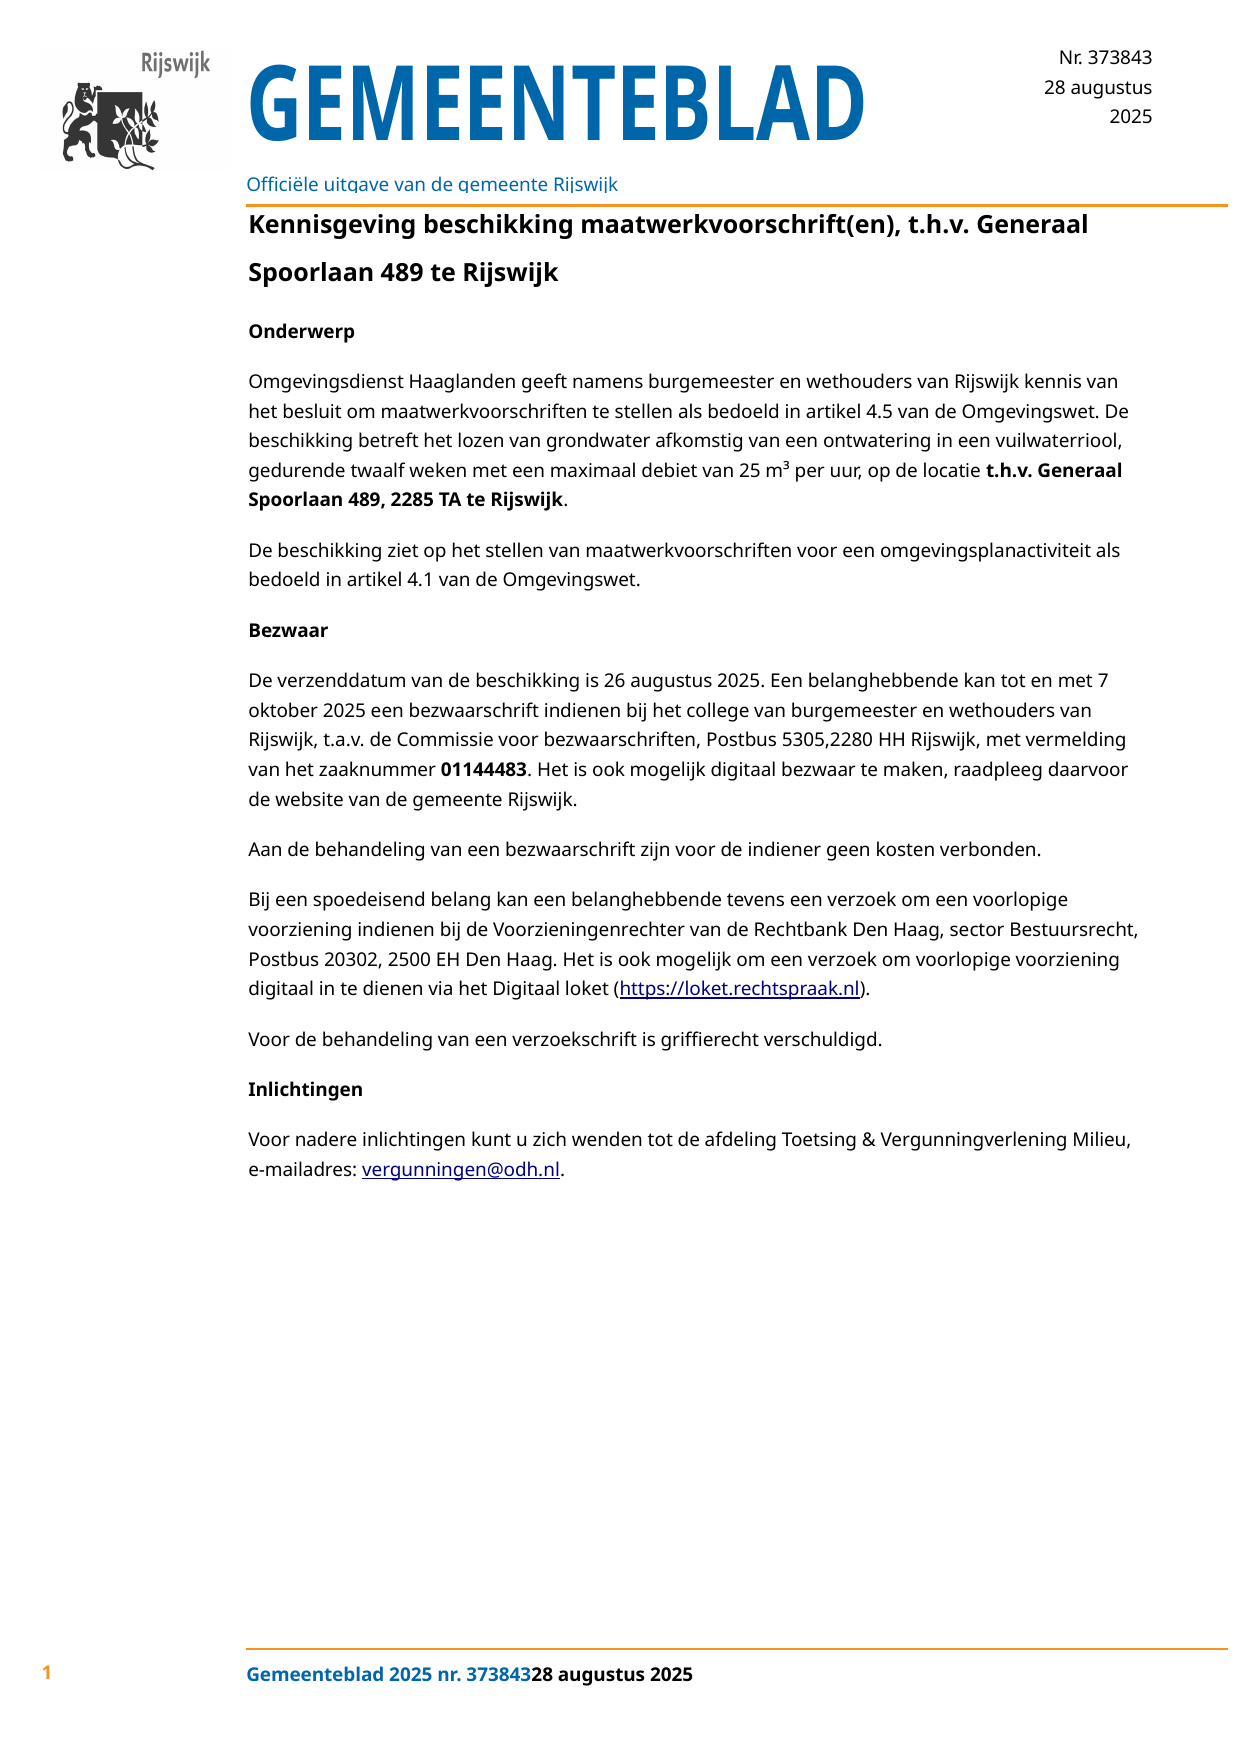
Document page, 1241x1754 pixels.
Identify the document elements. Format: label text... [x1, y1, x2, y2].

text Inlichtingen [248, 1076, 1152, 1102]
text Aan de behandeling van een bezwaarschrift zijn voor de indiener geen kosten verbonden. [248, 836, 1152, 862]
text De beschikking ziet op het stellen van maatwerkvoorschriften voor een omgevingsplanactiviteit als bedoeld in artikel 4.1 van de Omgevingswet. [248, 537, 1152, 592]
text De verzenddatum van de beschikking is 26 augustus 2025. Een belanghebbende kan tot en met 7 oktober 2025 een bezwaarschrift indienen bij het college van burgemeester en wethouders van Rijswijk, t.a.v. de Commissie voor bezwaarschriften, Postbus 5305,2280 HH Rijswijk, met vermelding van het zaaknummer 01144483. Het is ook mogelijk digitaal bezwaar te maken, raadpleeg daarvoor de website van de gemeente Rijswijk. [248, 667, 1152, 812]
text Voor de behandeling van een verzoekschrift is griffierecht verschuldigd. [248, 1026, 1152, 1052]
picture [41, 47, 231, 172]
text Bezwaar [248, 617, 1152, 643]
text Bij een spoedeisend belang kan een belanghebbende tevens een verzoek om een voorlopige voorziening indienen bij de Voorzieningenrechter van de Rechtbank Den Haag, sector Bestuursrecht, Postbus 20302, 2500 EH Den Haag. Het is ook mogelijk om een verzoek om voorlopige voorziening digitaal in te dienen via het Digitaal loket (https://loket.rechtspraak.nl). [248, 887, 1152, 1001]
text Kennisgeving beschikking maatwerkvoorschrift(en), t.h.v. Generaal Spoorlaan 489 te Rijswijk [248, 207, 1152, 288]
text Voor nadere inlichtingen kunt u zich wenden tot de afdeling Toetsing & Vergunningverlening Milieu, e-mailadres: vergunningen@odh.nl. [248, 1127, 1152, 1182]
text Onderwerp [248, 318, 1152, 344]
text Omgevingsdienst Haaglanden geeft namens burgemeester en wethouders van Rijswijk kennis van het besluit om maatwerkvoorschriften te stellen als bedoeld in artikel 4.5 van de Omgevingswet. De beschikking betreft het lozen van grondwater afkomstig van een ontwatering in een vuilwaterriool, gedurende twaalf weken met een maximaal debiet van 25 m³ per uur, op de locatie t.h.v. Generaal Spoorlaan 489, 2285 TA te Rijswijk. [248, 368, 1152, 512]
